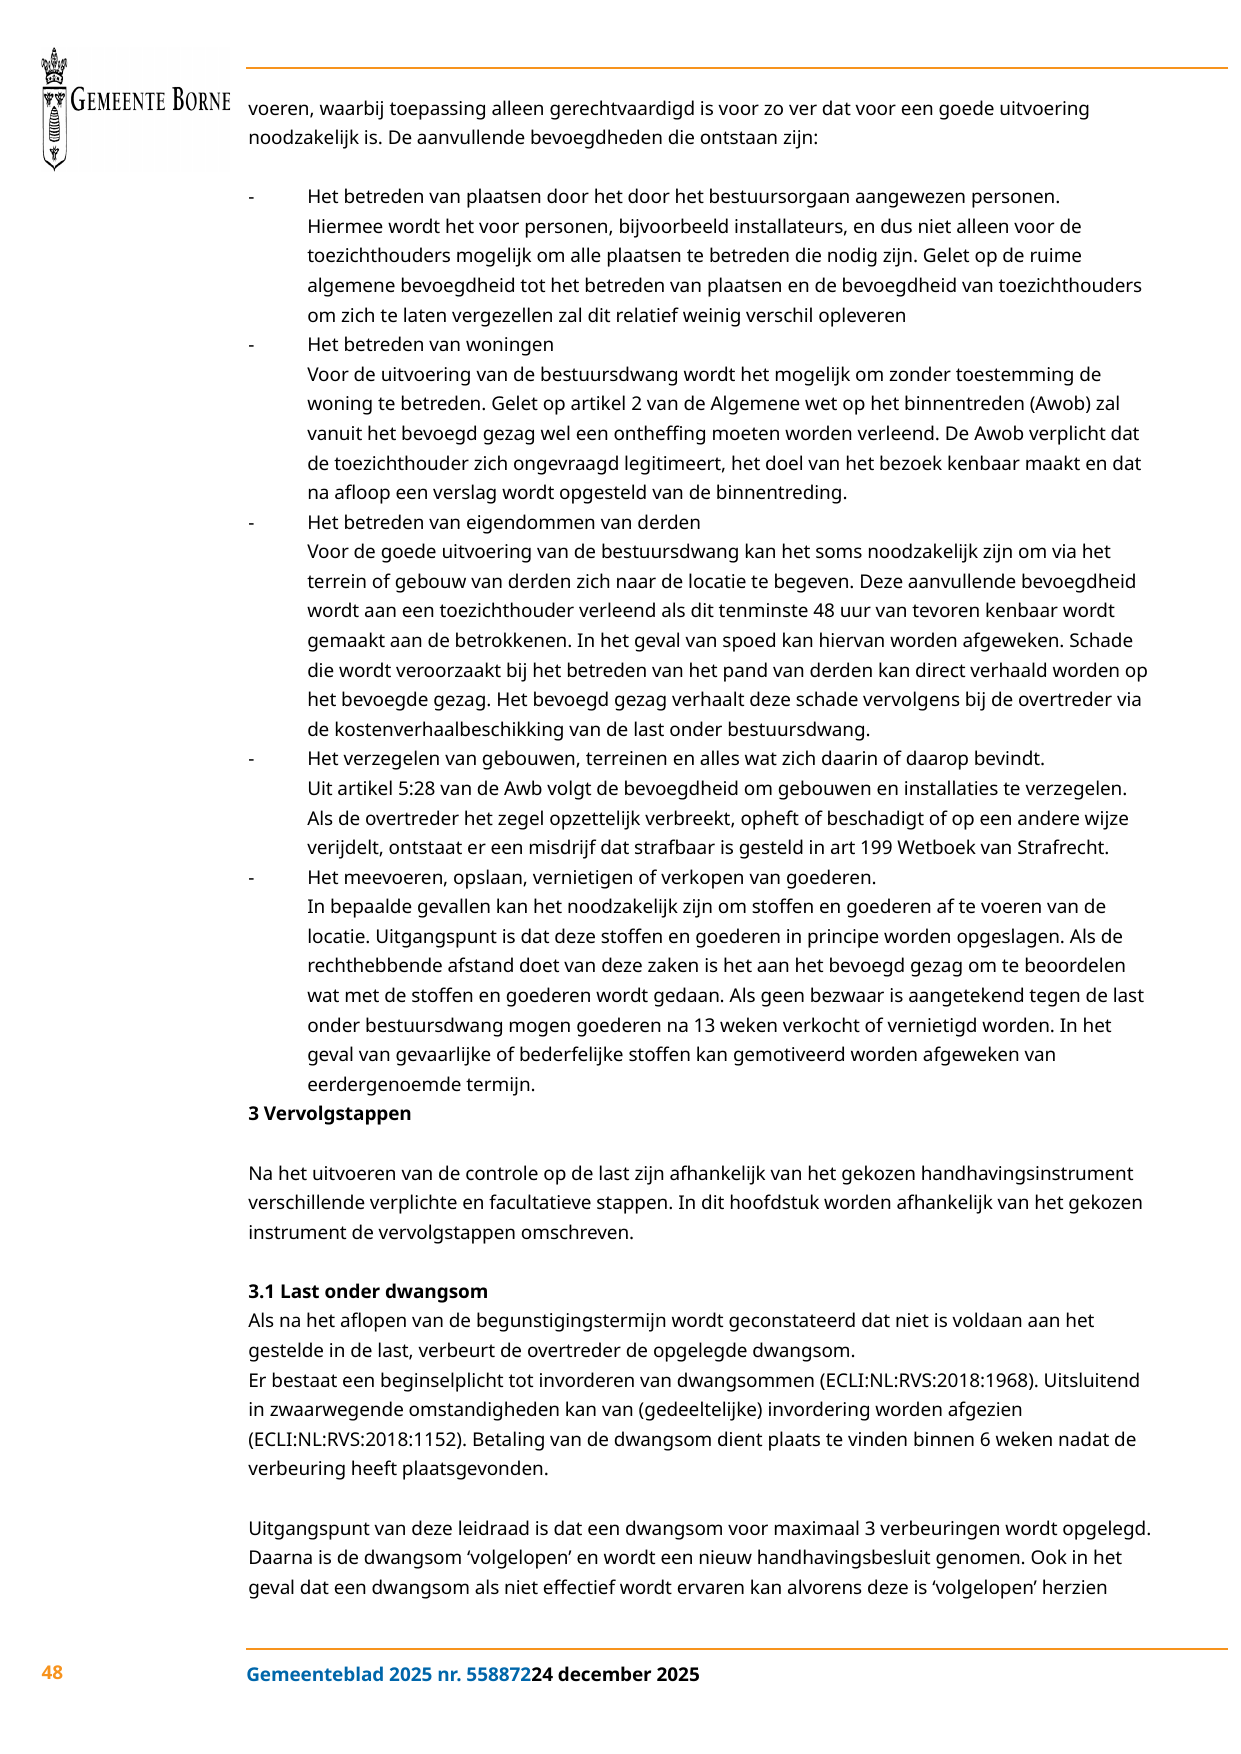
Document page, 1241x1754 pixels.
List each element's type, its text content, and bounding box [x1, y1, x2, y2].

list Uit artikel 5:28 van de Awb volgt de bevoegdheid om gebouwen en installaties te verzegelen. Als de overtreder het zegel opzettelijk verbreekt, opheft of beschadigt of op een andere wijze verijdelt, ontstaat er een misdrijf dat strafbaar is gesteld in art 199 Wetboek van Strafrecht. [248, 775, 1152, 860]
list Het betreden van woningen [248, 331, 1152, 357]
list Het verzegelen van gebouwen, terreinen en alles wat zich daarin of daarop bevindt. [248, 746, 1152, 771]
text voeren, waarbij toepassing alleen gerechtvaardigd is voor zo ver dat voor een goede uitvoering noodzakelijk is. De aanvullende bevoegdheden die ontstaan zijn: [248, 95, 1152, 150]
text 3.1 Last onder dwangsom [248, 1278, 1152, 1304]
text Er bestaat een beginselplicht tot invorderen van dwangsommen (ECLI:NL:RVS:2018:1968). Uitsluitend in zwaarwegende omstandigheden kan van (gedeeltelijke) invordering worden afgezien (ECLI:NL:RVS:2018:1152). Betaling van de dwangsom dient plaats te vinden binnen 6 weken nadat de verbeuring heeft plaatsgevonden. [248, 1367, 1152, 1481]
text Na het uitvoeren van de controle op de last zijn afhankelijk van het gekozen handhavingsinstrument verschillende verplichte en facultatieve stappen. In dit hoofdstuk worden afhankelijk van het gekozen instrument de vervolgstappen omschreven. [248, 1160, 1152, 1245]
list Het betreden van plaatsen door het door het bestuursorgaan aangewezen personen. [248, 183, 1152, 209]
list Het meevoeren, opslaan, vernietigen of verkopen van goederen. [248, 864, 1152, 890]
list Voor de uitvoering van de bestuursdwang wordt het mogelijk om zonder toestemming de woning te betreden. Gelet op artikel 2 van de Algemene wet op het binnentreden (Awob) zal vanuit het bevoegd gezag wel een ontheffing moeten worden verleend. De Awob verplicht dat de toezichthouder zich ongevraagd legitimeert, het doel van het bezoek kenbaar maakt en dat na afloop een verslag wordt opgesteld van de binnentreding. [248, 361, 1152, 505]
list Voor de goede uitvoering van de bestuursdwang kan het soms noodzakelijk zijn om via het terrein of gebouw van derden zich naar de locatie te begeven. Deze aanvullende bevoegdheid wordt aan een toezichthouder verleend als dit tenminste 48 uur van tevoren kenbaar wordt gemaakt aan de betrokkenen. In het geval van spoed kan hiervan worden afgeweken. Schade die wordt veroorzaakt bij het betreden van het pand van derden kan direct verhaald worden op het bevoegde gezag. Het bevoegd gezag verhaalt deze schade vervolgens bij de overtreder via de kostenverhaalbeschikking van de last onder bestuursdwang. [248, 538, 1152, 742]
picture [41, 47, 231, 172]
text Uitgangspunt van deze leidraad is dat een dwangsom voor maximaal 3 verbeuringen wordt opgelegd. Daarna is de dwangsom ‘volgelopen’ en wordt een nieuw handhavingsbesluit genomen. Ook in het geval dat een dwangsom als niet effectief wordt ervaren kan alvorens deze is ‘volgelopen’ herzien [248, 1515, 1152, 1600]
list In bepaalde gevallen kan het noodzakelijk zijn om stoffen en goederen af te voeren van de locatie. Uitgangspunt is dat deze stoffen en goederen in principe worden opgeslagen. Als de rechthebbende afstand doet van deze zaken is het aan het bevoegd gezag om te beoordelen wat met de stoffen en goederen wordt gedaan. Als geen bezwaar is aangetekend tegen de last onder bestuursdwang mogen goederen na 13 weken verkocht of vernietigd worden. In het geval van gevaarlijke of bederfelijke stoffen kan gemotiveerd worden afgeweken van eerdergenoemde termijn. [248, 893, 1152, 1097]
text 3 Vervolgstappen [248, 1101, 1152, 1126]
list Hiermee wordt het voor personen, bijvoorbeeld installateurs, en dus niet alleen voor de toezichthouders mogelijk om alle plaatsen te betreden die nodig zijn. Gelet op de ruime algemene bevoegdheid tot het betreden van plaatsen en de bevoegdheid van toezichthouders om zich te laten vergezellen zal dit relatief weinig verschil opleveren [248, 213, 1152, 328]
text Als na het aflopen van de begunstigingstermijn wordt geconstateerd dat niet is voldaan aan het gestelde in de last, verbeurt de overtreder de opgelegde dwangsom. [248, 1308, 1152, 1363]
list Het betreden van eigendommen van derden [248, 509, 1152, 535]
